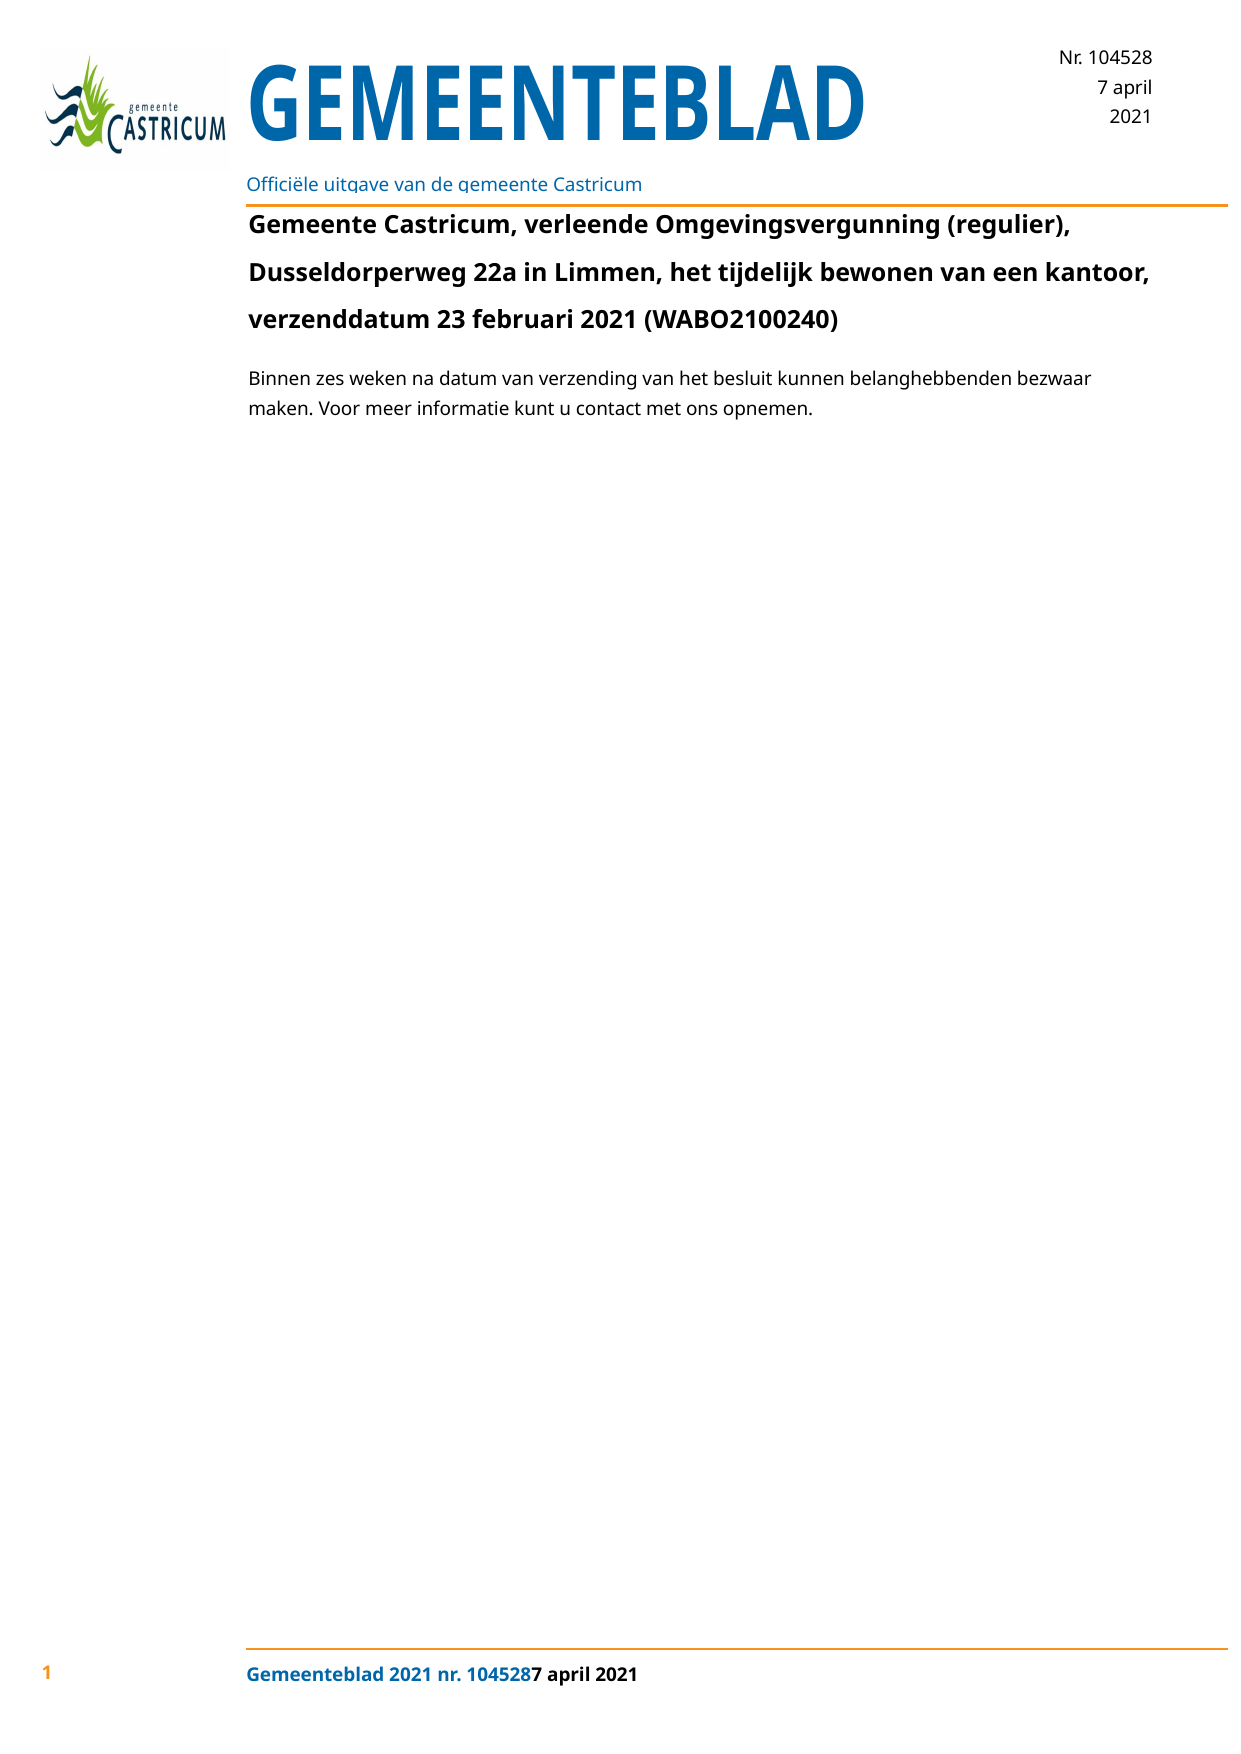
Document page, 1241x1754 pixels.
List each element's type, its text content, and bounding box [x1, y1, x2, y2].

text Gemeente Castricum, verleende Omgevingsvergunning (regulier), Dusseldorperweg 22a in Limmen, het tijdelijk bewonen van een kantoor, verzenddatum 23 februari 2021 (WABO2100240) [248, 207, 1152, 336]
text Binnen zes weken na datum van verzending van het besluit kunnen belanghebbenden bezwaar maken. Voor meer informatie kunt u contact met ons opnemen. [248, 366, 1152, 421]
picture [41, 47, 231, 172]
